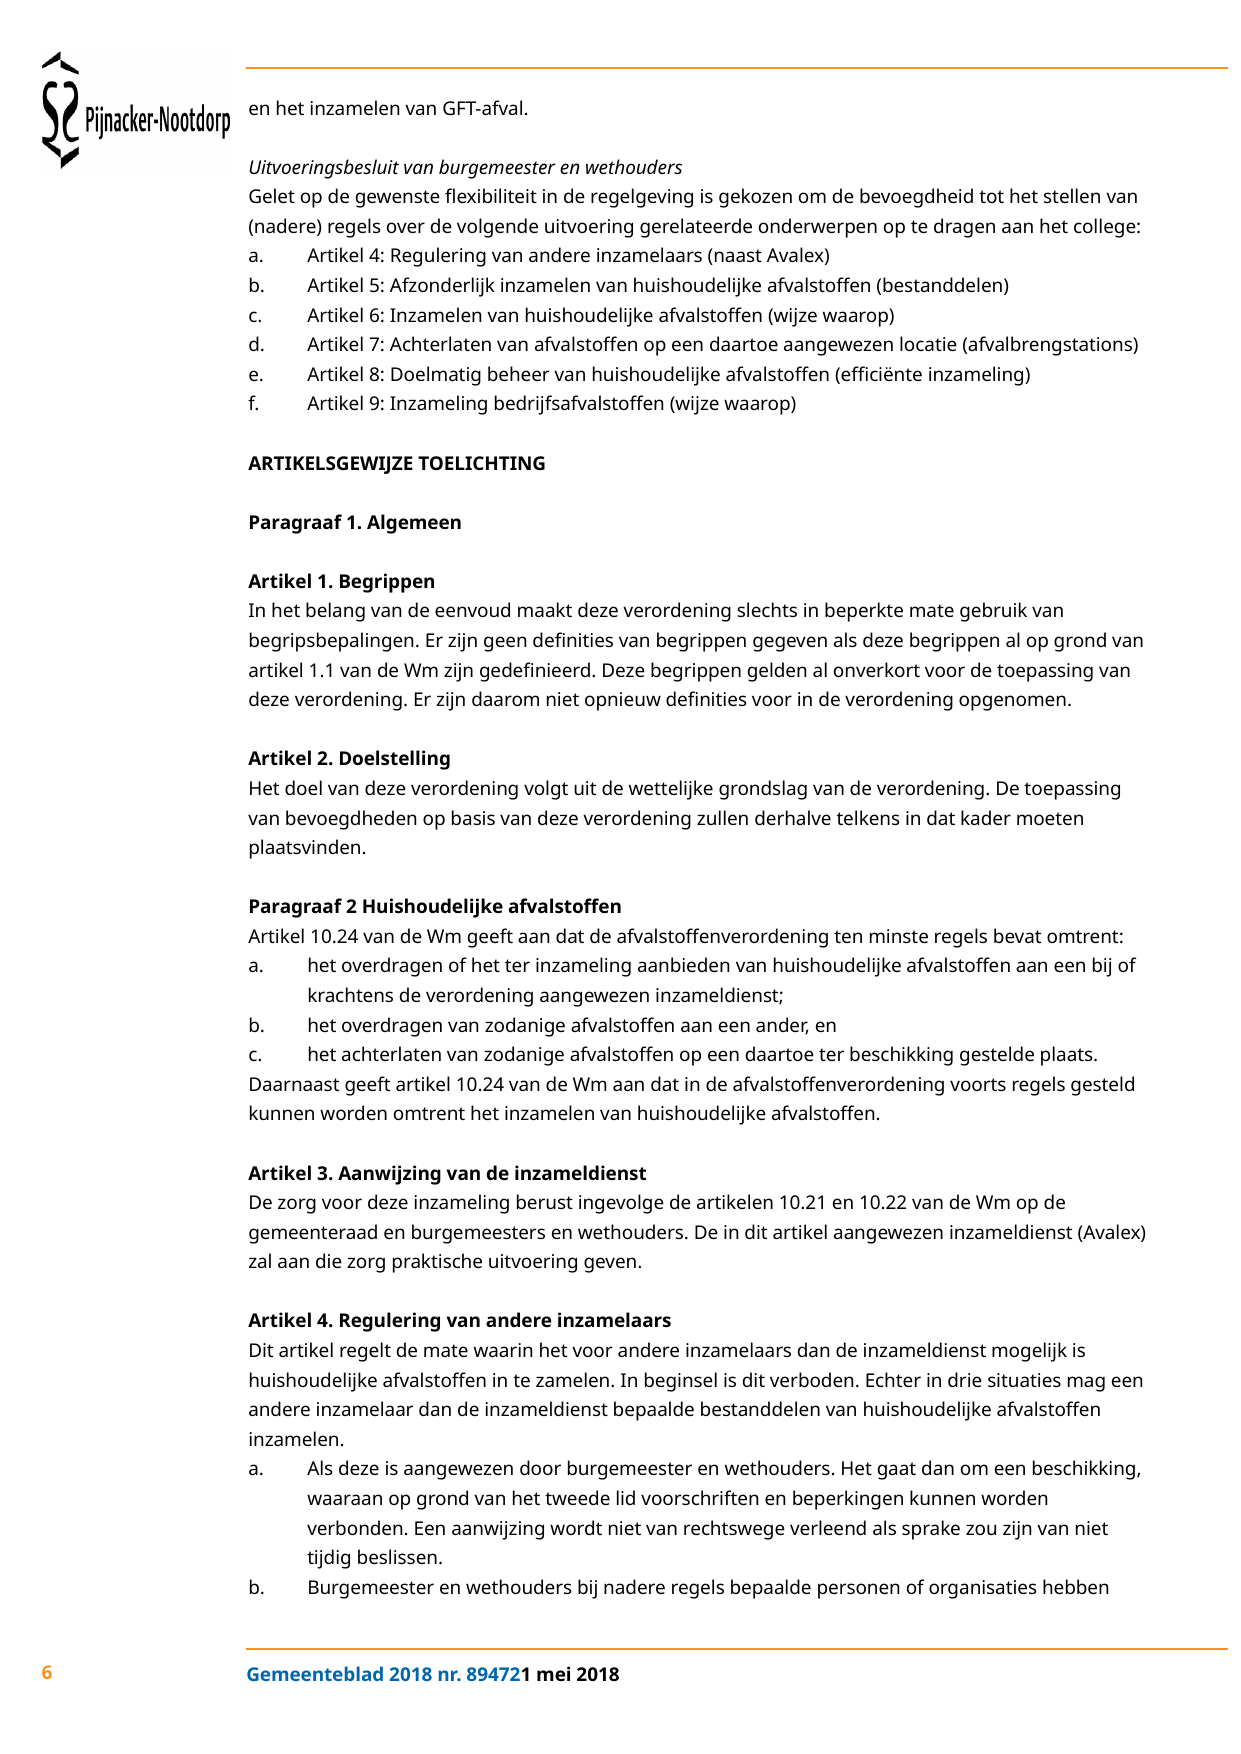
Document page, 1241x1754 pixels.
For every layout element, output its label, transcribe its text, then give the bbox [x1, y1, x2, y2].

list het achterlaten van zodanige afvalstoffen op een daartoe ter beschikking gestelde plaats. [248, 1041, 1152, 1067]
list Artikel 7: Achterlaten van afvalstoffen op een daartoe aangewezen locatie (afvalbrengstations) [248, 331, 1152, 357]
text Het doel van deze verordening volgt uit de wettelijke grondslag van de verordening. De toepassing van bevoegdheden op basis van deze verordening zullen derhalve telkens in dat kader moeten plaatsvinden. [248, 775, 1152, 860]
list Artikel 8: Doelmatig beheer van huishoudelijke afvalstoffen (efficiënte inzameling) [248, 361, 1152, 387]
text en het inzamelen van GFT-afval. [248, 95, 1152, 121]
list Artikel 9: Inzameling bedrijfsafvalstoffen (wijze waarop) [248, 391, 1152, 416]
text ARTIKELSGEWIJZE TOELICHTING [248, 450, 1152, 476]
text Paragraaf 2 Huishoudelijke afvalstoffen [248, 893, 1152, 919]
text Artikel 4. Regulering van andere inzamelaars [248, 1308, 1152, 1333]
list Burgemeester en wethouders bij nadere regels bepaalde personen of organisaties hebben [248, 1574, 1152, 1600]
list Artikel 4: Regulering van andere inzamelaars (naast Avalex) [248, 243, 1152, 268]
text Artikel 3. Aanwijzing van de inzameldienst [248, 1160, 1152, 1186]
picture [41, 47, 231, 172]
list het overdragen of het ter inzameling aanbieden van huishoudelijke afvalstoffen aan een bij of krachtens de verordening aangewezen inzameldienst; [248, 953, 1152, 1008]
text Dit artikel regelt de mate waarin het voor andere inzamelaars dan de inzameldienst mogelijk is huishoudelijke afvalstoffen in te zamelen. In beginsel is dit verboden. Echter in drie situaties mag een andere inzamelaar dan de inzameldienst bepaalde bestanddelen van huishoudelijke afvalstoffen inzamelen. [248, 1337, 1152, 1452]
text Artikel 2. Doelstelling [248, 746, 1152, 771]
text Gelet op de gewenste flexibiliteit in de regelgeving is gekozen om de bevoegdheid tot het stellen van (nadere) regels over de volgende uitvoering gerelateerde onderwerpen op te dragen aan het college: [248, 183, 1152, 239]
text Paragraaf 1. Algemeen [248, 509, 1152, 535]
text Uitvoeringsbesluit van burgemeester en wethouders [248, 154, 1152, 180]
text Artikel 10.24 van de Wm geeft aan dat de afvalstoffenverordening ten minste regels bevat omtrent: [248, 923, 1152, 949]
list Artikel 6: Inzamelen van huishoudelijke afvalstoffen (wijze waarop) [248, 302, 1152, 328]
text Daarnaast geeft artikel 10.24 van de Wm aan dat in de afvalstoffenverordening voorts regels gesteld kunnen worden omtrent het inzamelen van huishoudelijke afvalstoffen. [248, 1071, 1152, 1126]
list Artikel 5: Afzonderlijk inzamelen van huishoudelijke afvalstoffen (bestanddelen) [248, 272, 1152, 298]
text De zorg voor deze inzameling berust ingevolge de artikelen 10.21 en 10.22 van de Wm op de gemeenteraad en burgemeesters en wethouders. De in dit artikel aangewezen inzameldienst (Avalex) zal aan die zorg praktische uitvoering geven. [248, 1189, 1152, 1274]
text In het belang van de eenvoud maakt deze verordening slechts in beperkte mate gebruik van begripsbepalingen. Er zijn geen definities van begrippen gegeven als deze begrippen al op grond van artikel 1.1 van de Wm zijn gedefinieerd. Deze begrippen gelden al onverkort voor de toepassing van deze verordening. Er zijn daarom niet opnieuw definities voor in de verordening opgenomen. [248, 598, 1152, 712]
list Als deze is aangewezen door burgemeester en wethouders. Het gaat dan om een beschikking, waaraan op grond van het tweede lid voorschriften en beperkingen kunnen worden verbonden. Een aanwijzing wordt niet van rechtswege verleend als sprake zou zijn van niet tijdig beslissen. [248, 1456, 1152, 1570]
text Artikel 1. Begrippen [248, 568, 1152, 594]
list het overdragen van zodanige afvalstoffen aan een ander, en [248, 1012, 1152, 1038]
